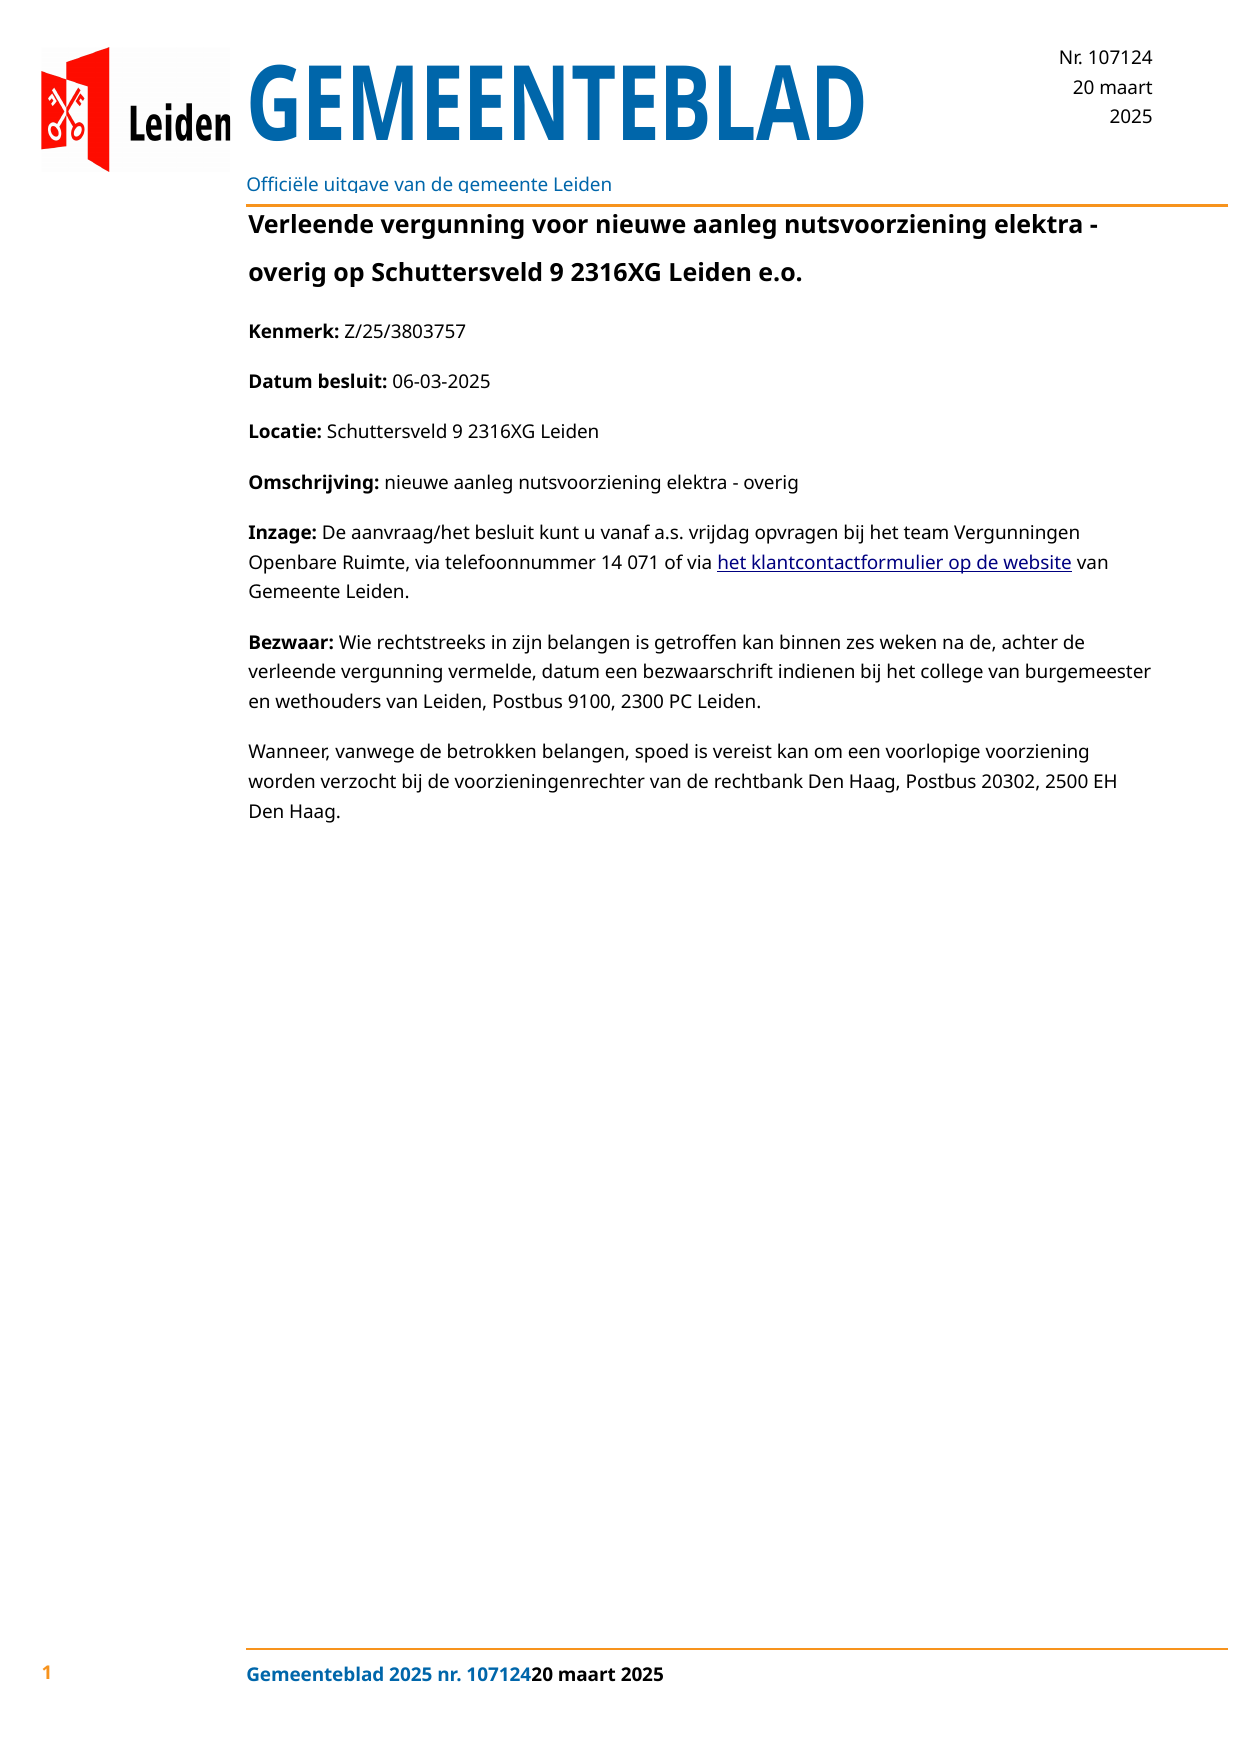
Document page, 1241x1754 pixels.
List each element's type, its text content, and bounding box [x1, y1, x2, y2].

text Locatie: Schuttersveld 9 2316XG Leiden [248, 419, 1152, 444]
text Verleende vergunning voor nieuwe aanleg nutsvoorziening elektra - overig op Schuttersveld 9 2316XG Leiden e.o. [248, 207, 1152, 288]
text Datum besluit: 06-03-2025 [248, 368, 1152, 394]
text Omschrijving: nieuwe aanleg nutsvoorziening elektra - overig [248, 469, 1152, 495]
picture [41, 47, 231, 172]
text Wanneer, vanwege de betrokken belangen, spoed is vereist kan om een voorlopige voorziening worden verzocht bij de voorzieningenrechter van de rechtbank Den Haag, Postbus 20302, 2500 EH Den Haag. [248, 739, 1152, 824]
text Kenmerk: Z/25/3803757 [248, 318, 1152, 344]
text Inzage: De aanvraag/het besluit kunt u vanaf a.s. vrijdag opvragen bij het team Vergunningen Openbare Ruimte, via telefoonnummer 14 071 of via het klantcontactformulier op de website van Gemeente Leiden. [248, 519, 1152, 604]
text Bezwaar: Wie rechtstreeks in zijn belangen is getroffen kan binnen zes weken na de, achter de verleende vergunning vermelde, datum een bezwaarschrift indienen bij het college van burgemeester en wethouders van Leiden, Postbus 9100, 2300 PC Leiden. [248, 629, 1152, 714]
